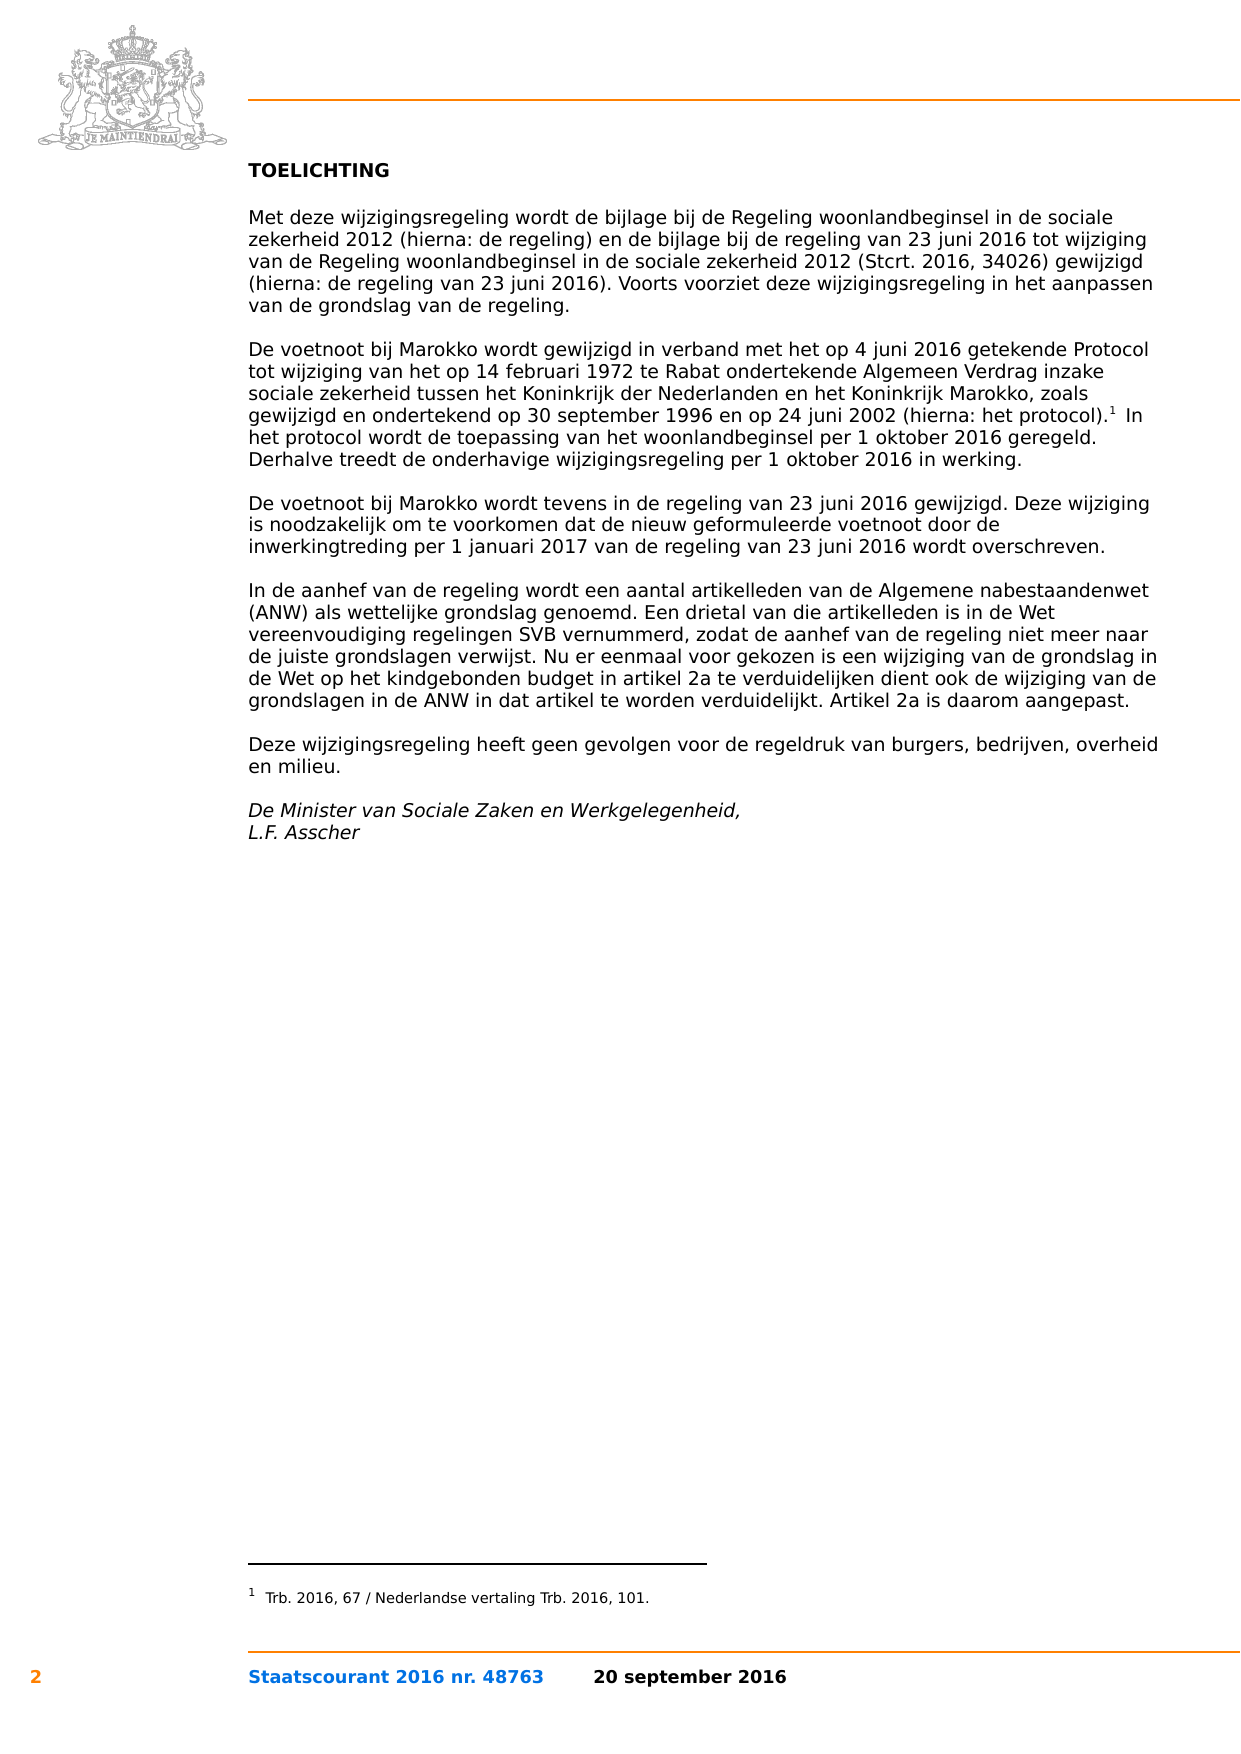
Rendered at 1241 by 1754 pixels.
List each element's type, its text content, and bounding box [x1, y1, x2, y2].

text De Minister van Sociale Zaken en Werkgelegenheid, L.F. Asscher [248, 800, 1163, 844]
text De voetnoot bij Marokko wordt gewijzigd in verband met het op 4 juni 2016 getekende Protocol tot wijziging van het op 14 februari 1972 te Rabat ondertekende Algemeen Verdrag inzake sociale zekerheid tussen het Koninkrijk der Nederlanden en het Koninkrijk Marokko, zoals gewijzigd en ondertekend op 30 september 1996 en op 24 juni 2002 (hierna: het protocol). In het protocol wordt de toepassing van het woonlandbeginsel per 1 oktober 2016 geregeld. Derhalve treedt de onderhavige wijzigingsregeling per 1 oktober 2016 in werking. [248, 339, 1163, 471]
text In de aanhef van de regeling wordt een aantal artikelleden van de Algemene nabestaandenwet (ANW) als wettelijke grondslag genoemd. Een drietal van die artikelleden is in de Wet vereenvoudiging regelingen SVB vernummerd, zodat de aanhef van de regeling niet meer naar de juiste grondslagen verwijst. Nu er eenmaal voor gekozen is een wijziging van de grondslag in de Wet op het kindgebonden budget in artikel 2a te verduidelijken dient ook de wijziging van de grondslagen in de ANW in dat artikel te worden verduidelijkt. Artikel 2a is daarom aangepast. [248, 580, 1163, 712]
text Deze wijzigingsregeling heeft geen gevolgen voor de regeldruk van burgers, bedrijven, overheid en milieu. [248, 734, 1163, 778]
text Met deze wijzigingsregeling wordt de bijlage bij de Regeling woonlandbeginsel in de sociale zekerheid 2012 (hierna: de regeling) en de bijlage bij de regeling van 23 juni 2016 tot wijziging van de Regeling woonlandbeginsel in de sociale zekerheid 2012 (Stcrt. 2016, 34026) gewijzigd (hierna: de regeling van 23 juni 2016). Voorts voorziet deze wijzigingsregeling in het aanpassen van de grondslag van de regeling. [248, 207, 1163, 317]
text Trb. 2016, 67 / Nederlandse vertaling Trb. 2016, 101. [248, 1586, 1163, 1608]
picture [38, 25, 227, 150]
text De voetnoot bij Marokko wordt tevens in de regeling van 23 juni 2016 gewijzigd. Deze wijziging is noodzakelijk om te voorkomen dat de nieuw geformuleerde voetnoot door de inwerkingtreding per 1 januari 2017 van de regeling van 23 juni 2016 wordt overschreven. [248, 492, 1163, 558]
subtitle TOELICHTING [248, 160, 1163, 182]
